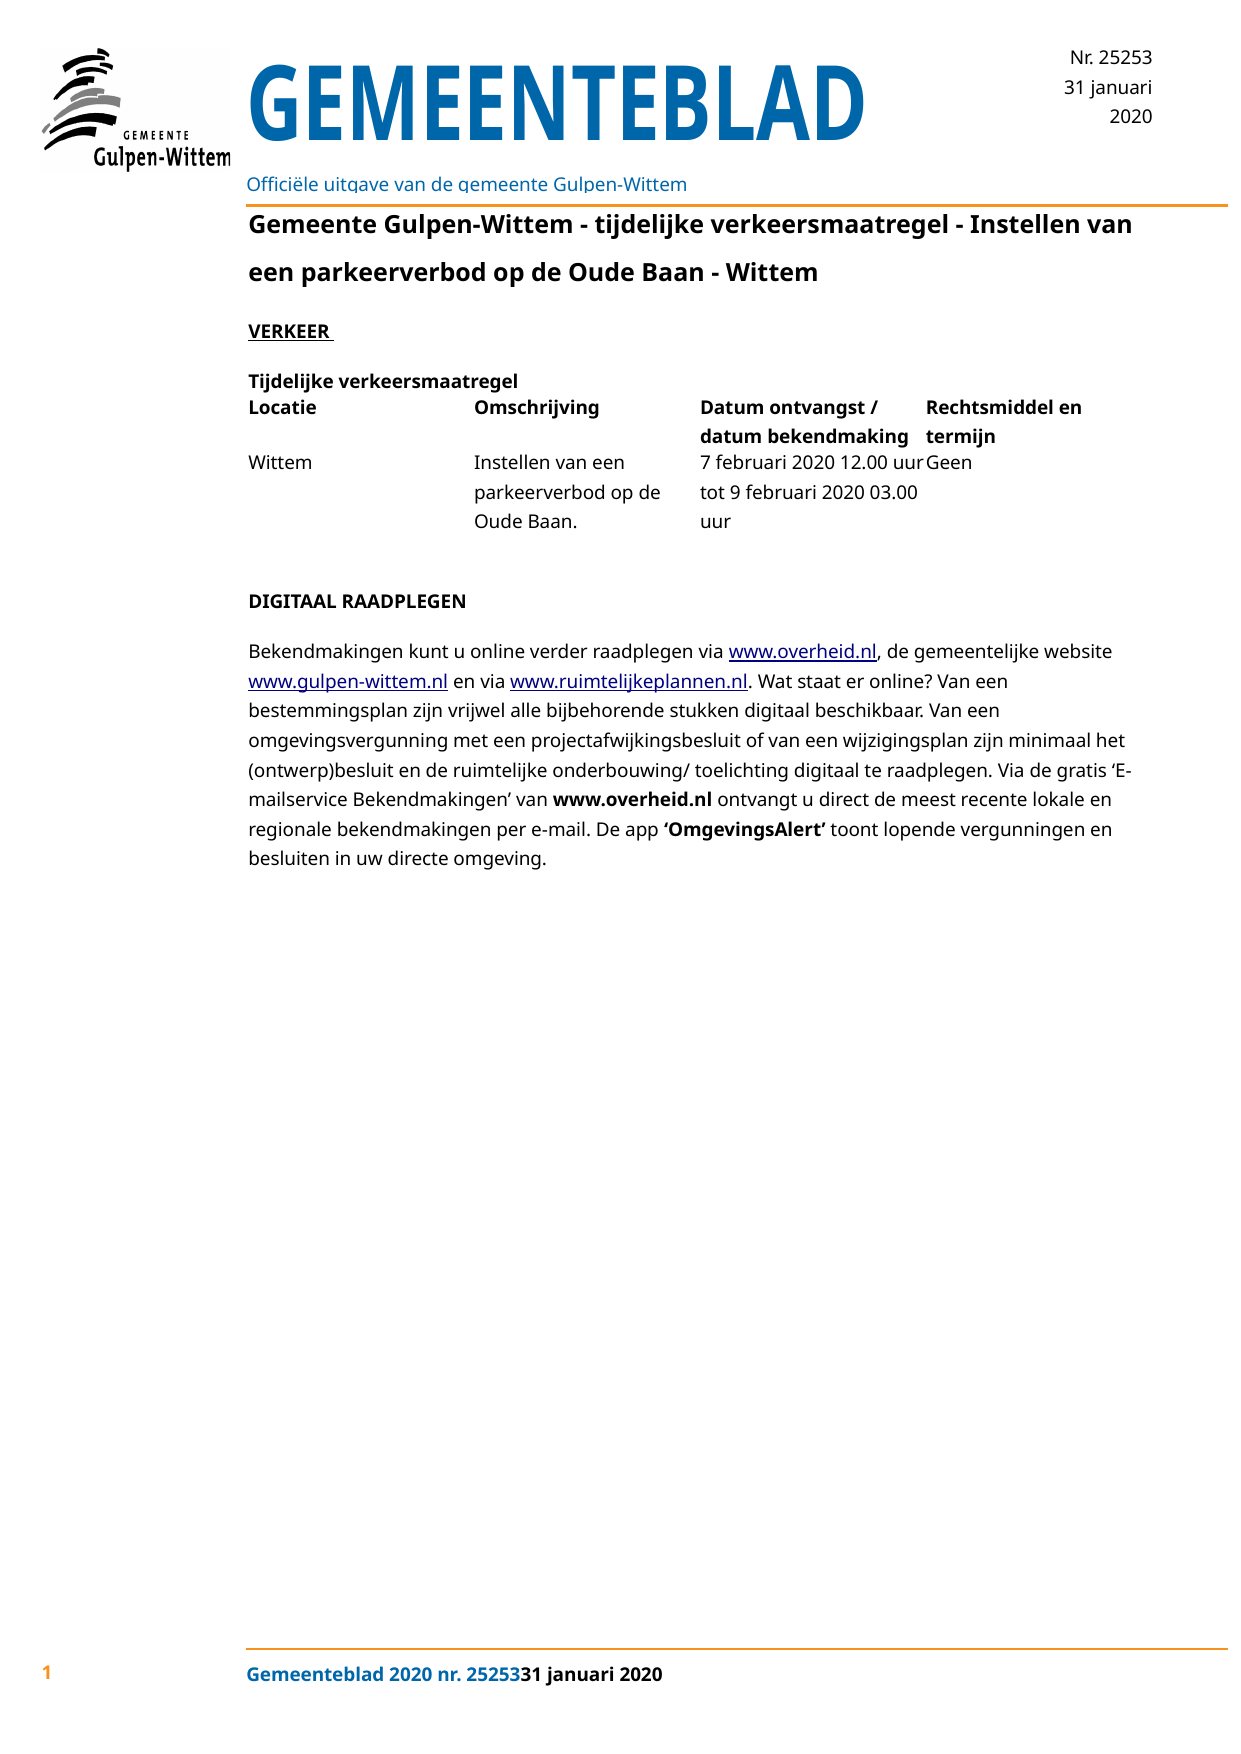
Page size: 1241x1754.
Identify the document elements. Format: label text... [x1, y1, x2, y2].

text DIGITAAL RAADPLEGEN [248, 588, 1152, 614]
text Bekendmakingen kunt u online verder raadplegen via www.overheid.nl, de gemeentelijke website www.gulpen-wittem.nl en via www.ruimtelijkeplannen.nl. Wat staat er online? Van een bestemmingsplan zijn vrijwel alle bijbehorende stukken digitaal beschikbaar. Van een omgevingsvergunning met een projectafwijkingsbesluit of van een wijzigingsplan zijn minimaal het (ontwerp)besluit en de ruimtelijke onderbouwing/ toelichting digitaal te raadplegen. Via de gratis ‘E-mailservice Bekendmakingen’ van www.overheid.nl ontvangt u direct de meest recente lokale en regionale bekendmakingen per e-mail. De app ‘OmgevingsAlert’ toont lopende vergunningen en besluiten in uw directe omgeving. [248, 638, 1152, 871]
table_cell 7 februari 2020 12.00 uur tot 9 februari 2020 03.00 uur [700, 450, 926, 534]
table_cell Instellen van een parkeerverbod op de Oude Baan. [474, 450, 700, 534]
table_cell Locatie [248, 394, 474, 449]
picture [41, 47, 231, 172]
table_cell Wittem [248, 450, 474, 534]
table_cell Geen [926, 450, 1152, 534]
table_cell Datum ontvangst / datum bekendmaking [700, 394, 926, 449]
table_cell Omschrijving [474, 394, 700, 449]
table_header Tijdelijke verkeersmaatregel [248, 369, 1152, 394]
text VERKEER [248, 318, 1152, 344]
text Gemeente Gulpen-Wittem - tijdelijke verkeersmaatregel - Instellen van een parkeerverbod op de Oude Baan - Wittem [248, 207, 1152, 288]
table_cell Rechtsmiddel en termijn [926, 394, 1152, 449]
